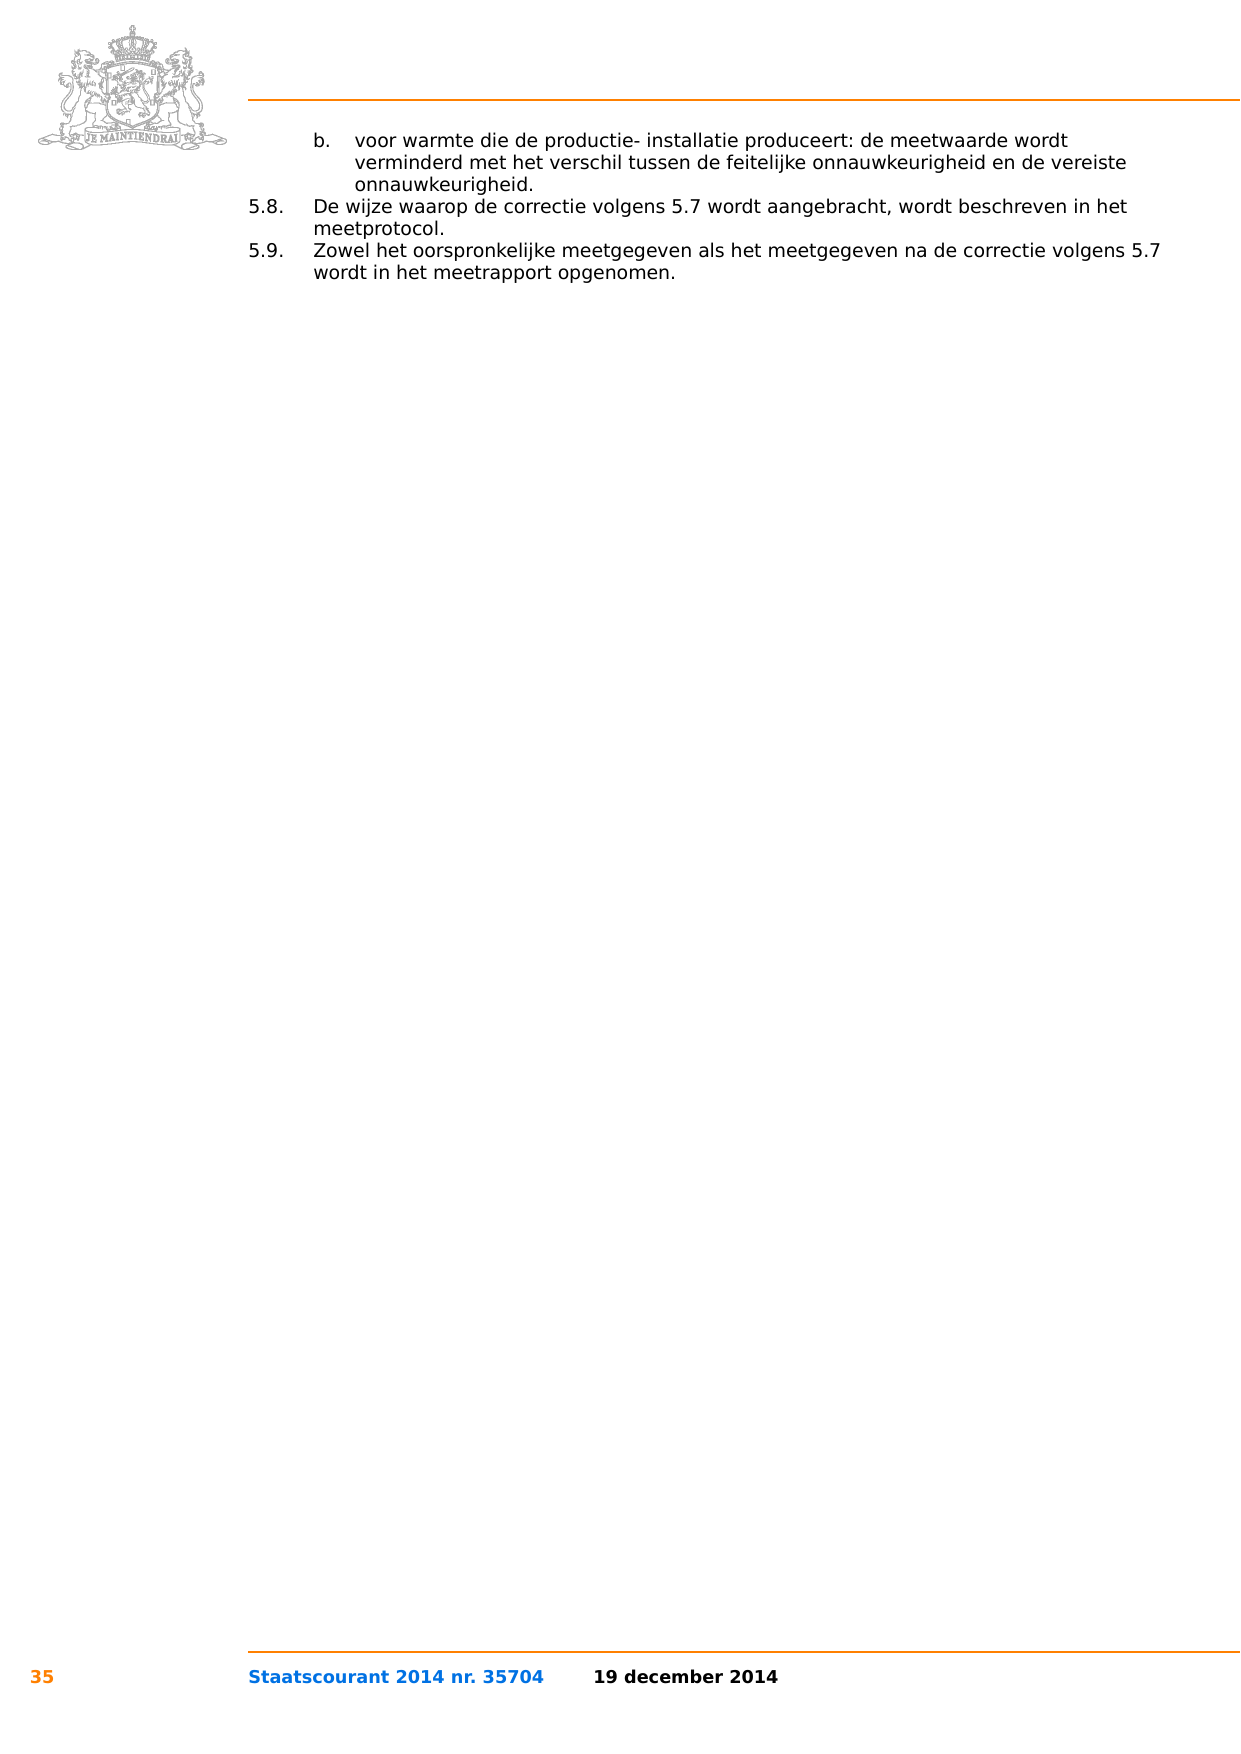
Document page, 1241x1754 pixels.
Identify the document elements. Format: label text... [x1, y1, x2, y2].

picture [38, 25, 227, 150]
text 5.8. De wijze waarop de correctie volgens 5.7 wordt aangebracht, wordt beschreven in het meetprotocol. [248, 196, 1163, 240]
text b. voor warmte die de productie- installatie produceert: de meetwaarde wordt verminderd met het verschil tussen de feitelijke onnauwkeurigheid en de vereiste onnauwkeurigheid. [313, 130, 1163, 196]
text 5.9. Zowel het oorspronkelijke meetgegeven als het meetgegeven na de correctie volgens 5.7 wordt in het meetrapport opgenomen. [248, 240, 1163, 284]
